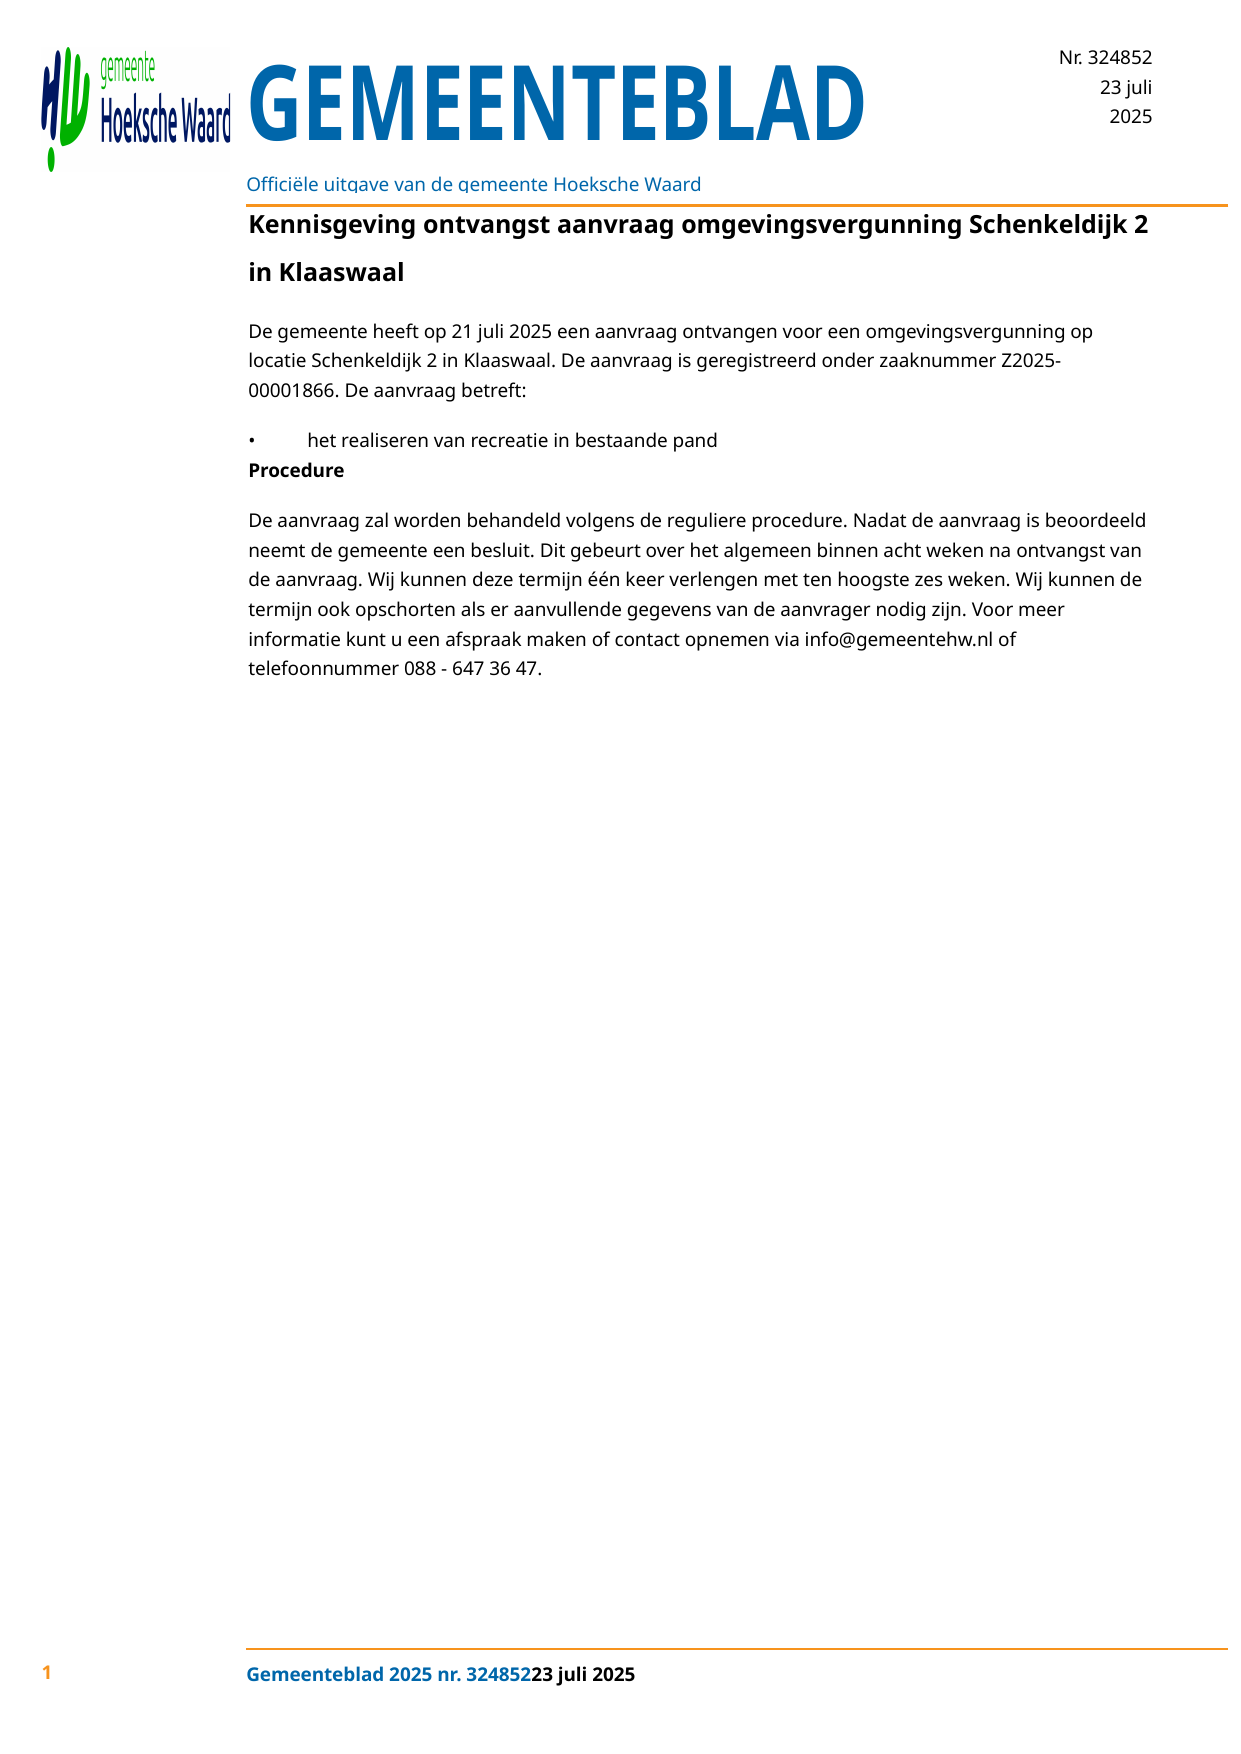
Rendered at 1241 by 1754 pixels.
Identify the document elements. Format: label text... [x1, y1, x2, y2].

list het realiseren van recreatie in bestaande pand [248, 427, 1152, 453]
text Procedure [248, 457, 1152, 483]
text Kennisgeving ontvangst aanvraag omgevingsvergunning Schenkeldijk 2 in Klaaswaal [248, 207, 1152, 288]
text De gemeente heeft op 21 juli 2025 een aanvraag ontvangen voor een omgevingsvergunning op locatie Schenkeldijk 2 in Klaaswaal. De aanvraag is geregistreerd onder zaaknummer Z2025-00001866. De aanvraag betreft: [248, 318, 1152, 403]
text De aanvraag zal worden behandeld volgens de reguliere procedure. Nadat de aanvraag is beoordeeld neemt de gemeente een besluit. Dit gebeurt over het algemeen binnen acht weken na ontvangst van de aanvraag. Wij kunnen deze termijn één keer verlengen met ten hoogste zes weken. Wij kunnen de termijn ook opschorten als er aanvullende gegevens van de aanvrager nodig zijn. Voor meer informatie kunt u een afspraak maken of contact opnemen via info@gemeentehw.nl of telefoonnummer 088 - 647 36 47. [248, 507, 1152, 681]
picture [41, 47, 231, 172]
